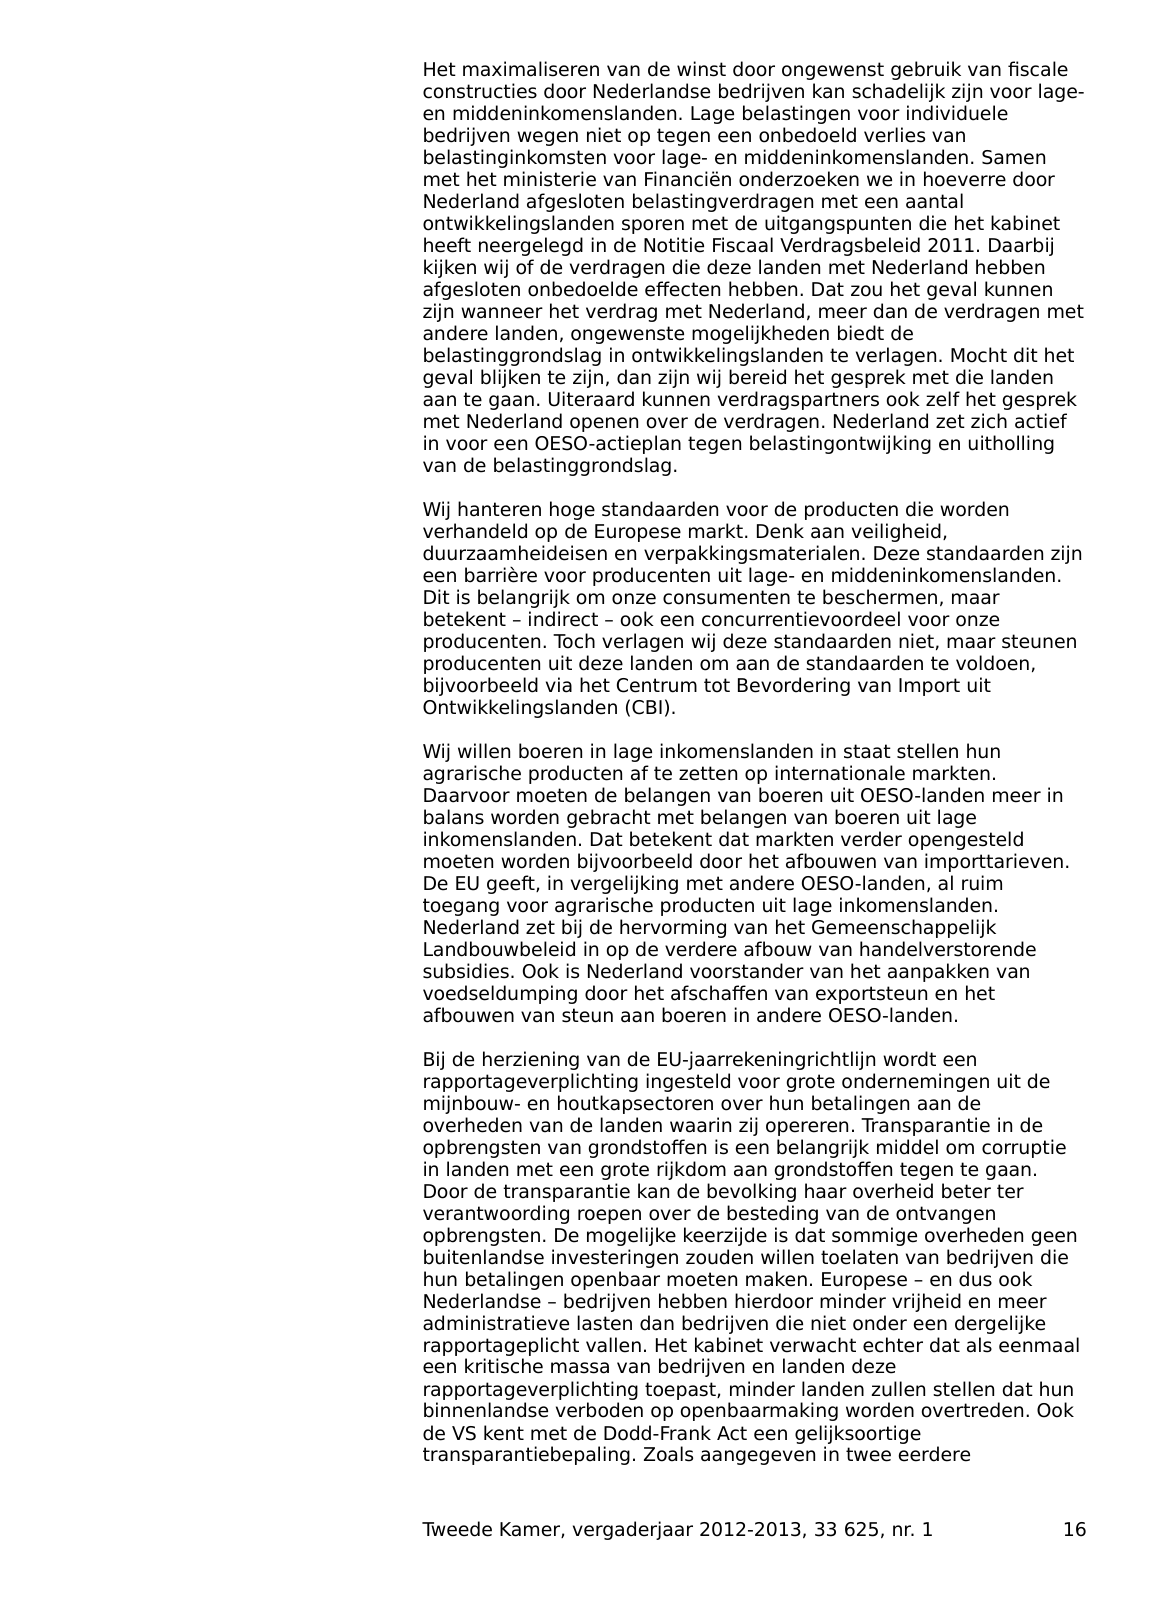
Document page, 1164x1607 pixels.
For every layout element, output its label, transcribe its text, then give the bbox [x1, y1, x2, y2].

text Bij de herziening van de EU-jaarrekeningrichtlijn wordt een rapportageverplichting ingesteld voor grote ondernemingen uit de mijnbouw- en houtkapsectoren over hun betalingen aan de overheden van de landen waarin zij opereren. Transparantie in de opbrengsten van grondstoffen is een belangrijk middel om corruptie in landen met een grote rijkdom aan grondstoffen tegen te gaan. Door de transparantie kan de bevolking haar overheid beter ter verantwoording roepen over de besteding van de ontvangen opbrengsten. De mogelijke keerzijde is dat sommige overheden geen buitenlandse investeringen zouden willen toelaten van bedrijven die hun betalingen openbaar moeten maken. Europese – en dus ook Nederlandse – bedrijven hebben hierdoor minder vrijheid en meer administratieve lasten dan bedrijven die niet onder een dergelijke rapportageplicht vallen. Het kabinet verwacht echter dat als eenmaal een kritische massa van bedrijven en landen deze rapportageverplichting toepast, minder landen zullen stellen dat hun binnenlandse verboden op openbaarmaking worden overtreden. Ook de VS kent met de Dodd-Frank Act een gelijksoortige transparantiebepaling. Zoals aangegeven in twee eerdere [422, 1049, 1087, 1466]
text Het maximaliseren van de winst door ongewenst gebruik van fiscale constructies door Nederlandse bedrijven kan schadelijk zijn voor lage- en middeninkomenslanden. Lage belastingen voor individuele bedrijven wegen niet op tegen een onbedoeld verlies van belastinginkomsten voor lage- en middeninkomenslanden. Samen met het ministerie van Financiën onderzoeken we in hoeverre door Nederland afgesloten belastingverdragen met een aantal ontwikkelingslanden sporen met de uitgangspunten die het kabinet heeft neergelegd in de Notitie Fiscaal Verdragsbeleid 2011. Daarbij kijken wij of de verdragen die deze landen met Nederland hebben afgesloten onbedoelde effecten hebben. Dat zou het geval kunnen zijn wanneer het verdrag met Nederland, meer dan de verdragen met andere landen, ongewenste mogelijkheden biedt de belastinggrondslag in ontwikkelingslanden te verlagen. Mocht dit het geval blijken te zijn, dan zijn wij bereid het gesprek met die landen aan te gaan. Uiteraard kunnen verdragspartners ook zelf het gesprek met Nederland openen over de verdragen. Nederland zet zich actief in voor een OESO-actieplan tegen belastingontwijking en uitholling van de belastinggrondslag. [422, 59, 1087, 477]
text Wij willen boeren in lage inkomenslanden in staat stellen hun agrarische producten af te zetten op internationale markten. Daarvoor moeten de belangen van boeren uit OESO-landen meer in balans worden gebracht met belangen van boeren uit lage inkomenslanden. Dat betekent dat markten verder opengesteld moeten worden bijvoorbeeld door het afbouwen van importtarieven. De EU geeft, in vergelijking met andere OESO-landen, al ruim toegang voor agrarische producten uit lage inkomenslanden. Nederland zet bij de hervorming van het Gemeenschappelijk Landbouwbeleid in op de verdere afbouw van handelverstorende subsidies. Ook is Nederland voorstander van het aanpakken van voedseldumping door het afschaffen van exportsteun en het afbouwen van steun aan boeren in andere OESO-landen. [422, 741, 1087, 1027]
text Wij hanteren hoge standaarden voor de producten die worden verhandeld op de Europese markt. Denk aan veiligheid, duurzaamheideisen en verpakkingsmaterialen. Deze standaarden zijn een barrière voor producenten uit lage- en middeninkomenslanden. Dit is belangrijk om onze consumenten te beschermen, maar betekent – indirect – ook een concurrentievoordeel voor onze producenten. Toch verlagen wij deze standaarden niet, maar steunen producenten uit deze landen om aan de standaarden te voldoen, bijvoorbeeld via het Centrum tot Bevordering van Import uit Ontwikkelingslanden (CBI). [422, 499, 1087, 719]
